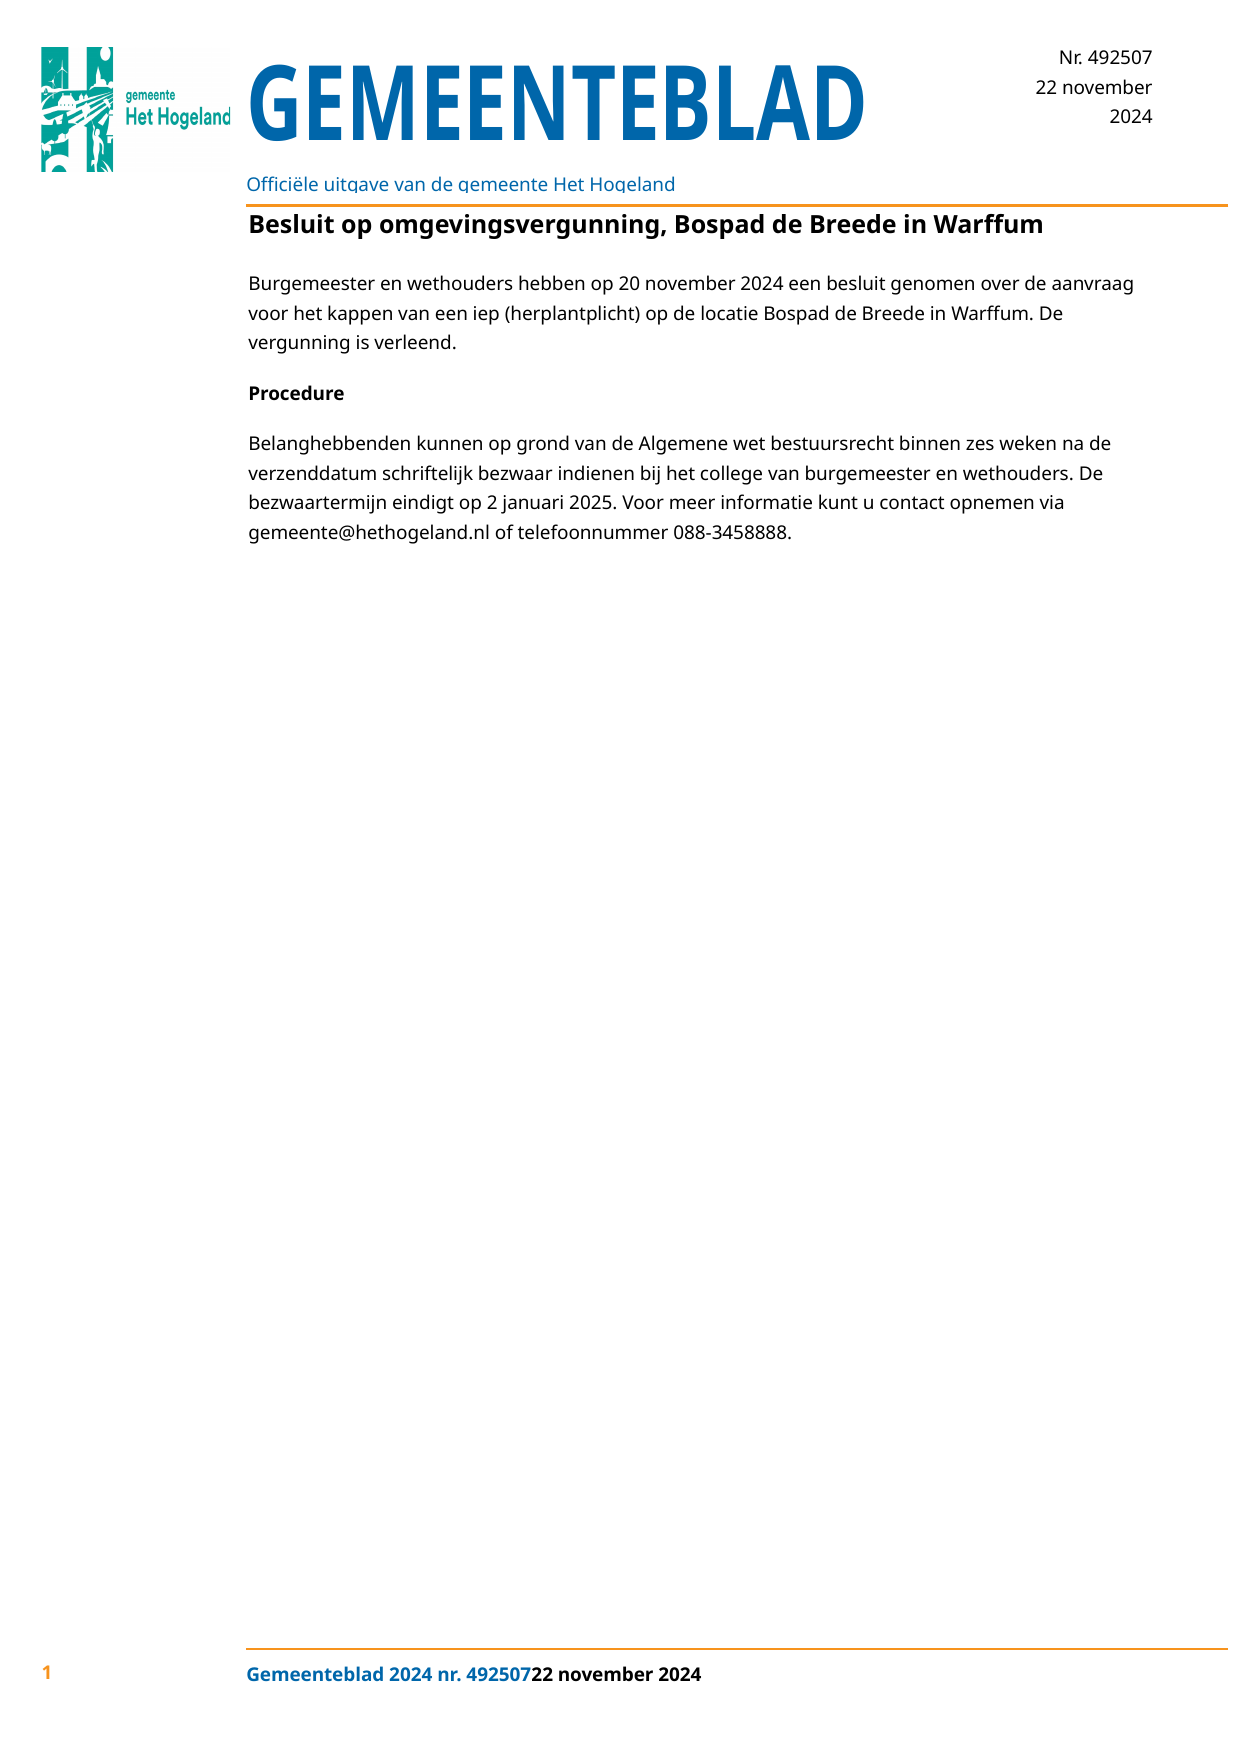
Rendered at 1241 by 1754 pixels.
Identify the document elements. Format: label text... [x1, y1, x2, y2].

text Belanghebbenden kunnen op grond van de Algemene wet bestuursrecht binnen zes weken na de verzenddatum schriftelijk bezwaar indienen bij het college van burgemeester en wethouders. De bezwaartermijn eindigt op 2 januari 2025. Voor meer informatie kunt u contact opnemen via gemeente@hethogeland.nl of telefoonnummer 088-3458888. [248, 430, 1152, 545]
text Procedure [248, 380, 1152, 406]
text Besluit op omgevingsvergunning, Bospad de Breede in Warffum [248, 207, 1152, 241]
text Burgemeester en wethouders hebben op 20 november 2024 een besluit genomen over de aanvraag voor het kappen van een iep (herplantplicht) op de locatie Bospad de Breede in Warffum. De vergunning is verleend. [248, 270, 1152, 355]
picture [41, 47, 231, 172]
